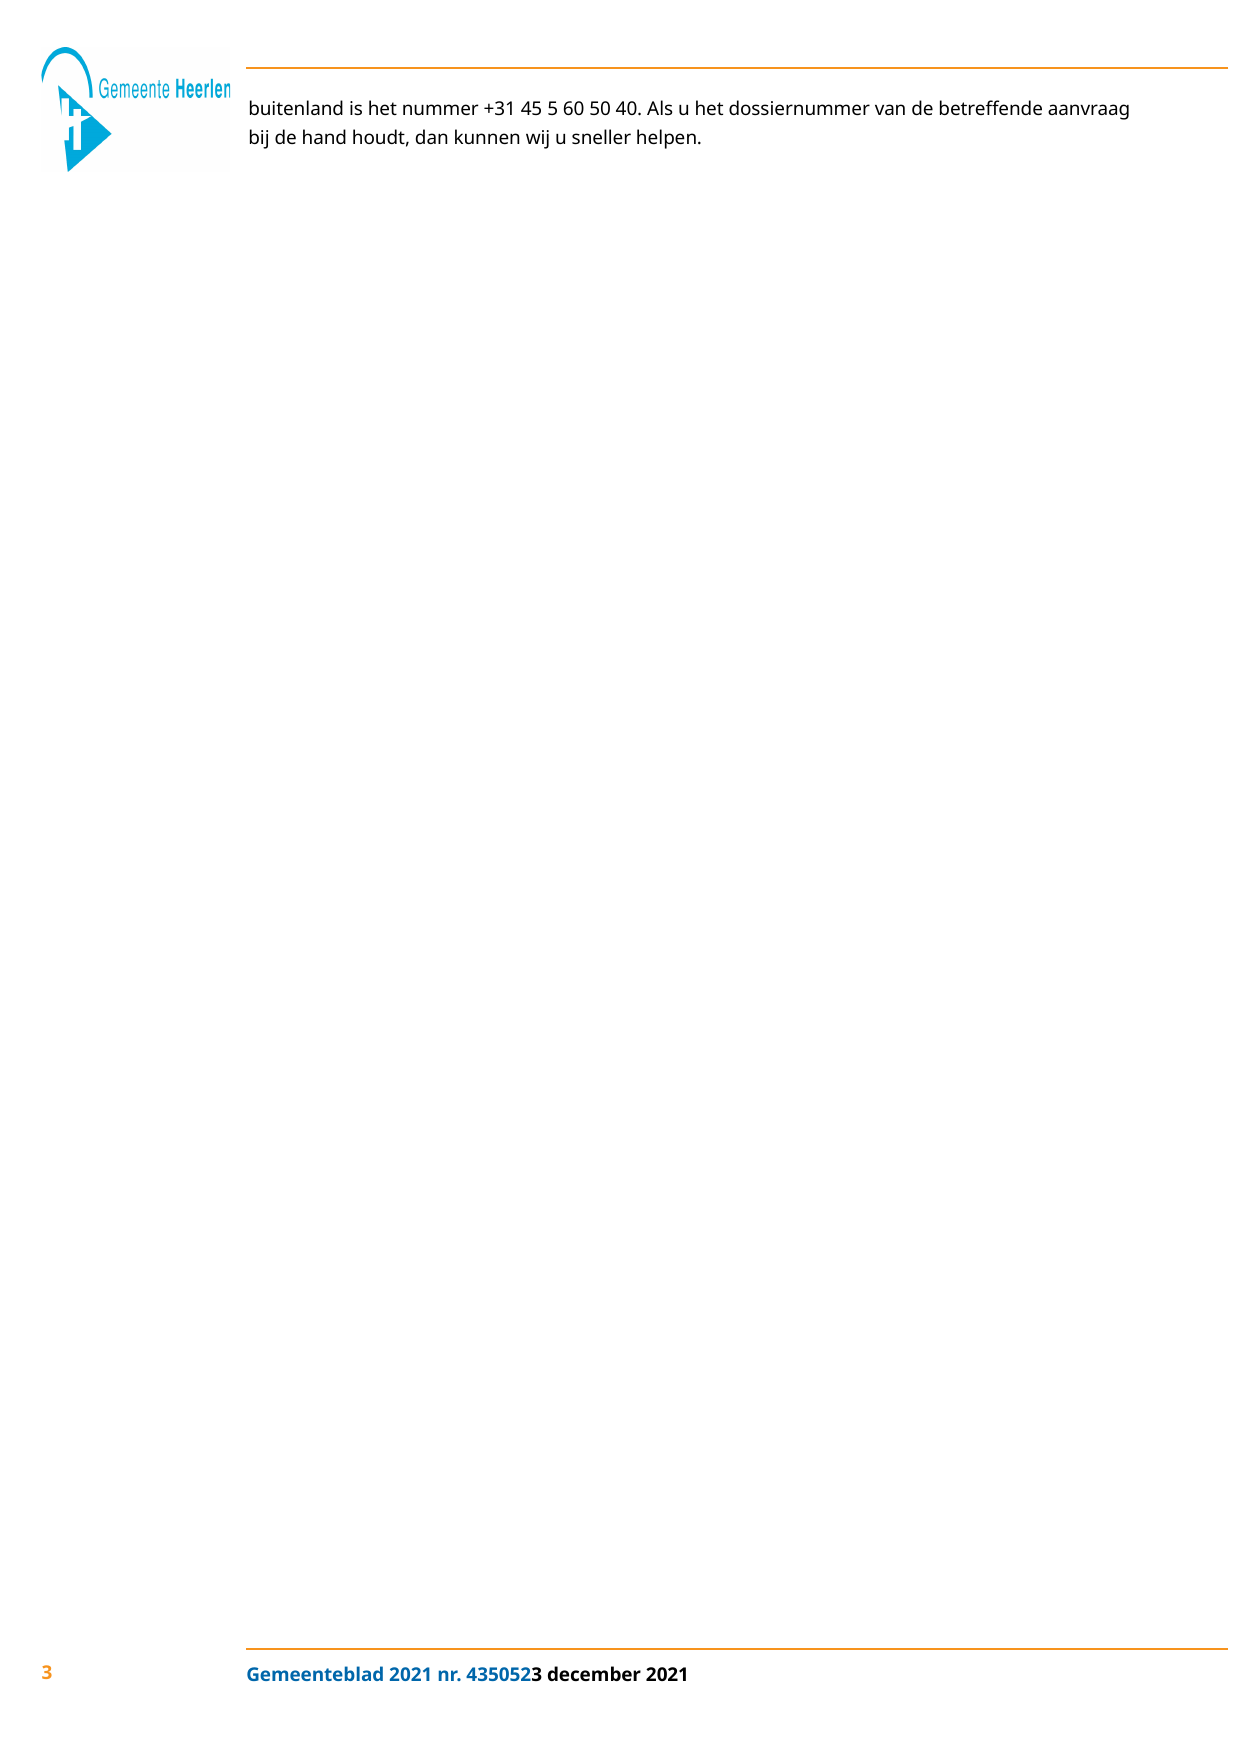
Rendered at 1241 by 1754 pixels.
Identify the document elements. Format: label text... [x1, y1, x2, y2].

picture [41, 47, 231, 172]
picture [41, 47, 59, 70]
text buitenland is het nummer +31 45 5 60 50 40. Als u het dossiernummer van de betreffende aanvraag bij de hand houdt, dan kunnen wij u sneller helpen. [248, 95, 1152, 150]
